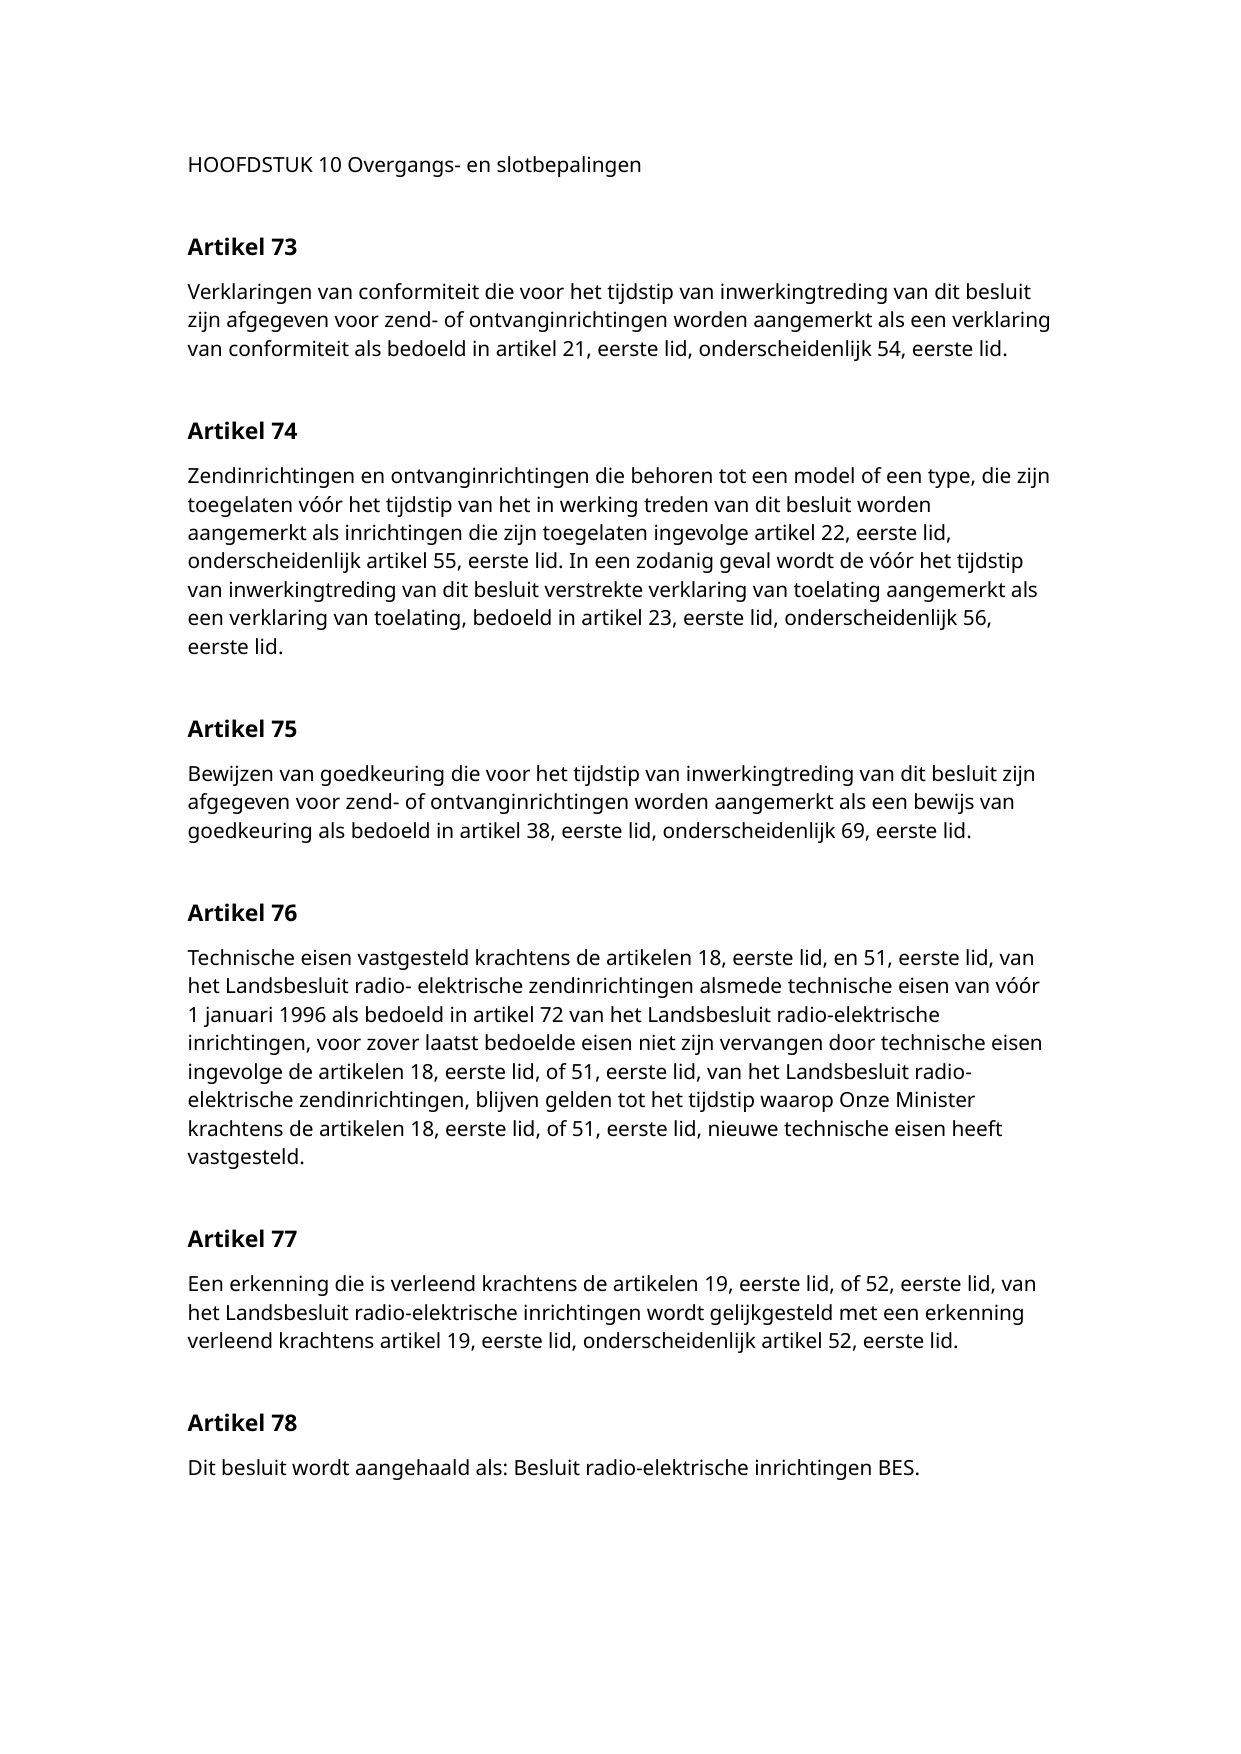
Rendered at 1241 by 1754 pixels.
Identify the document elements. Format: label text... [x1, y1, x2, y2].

text Zendinrichtingen en ontvanginrichtingen die behoren tot een model of een type, die zijn toegelaten vóór het tijdstip van het in werking treden van dit besluit worden aangemerkt als inrichtingen die zijn toegelaten ingevolge artikel 22, eerste lid, onderscheidenlijk artikel 55, eerste lid. In een zodanig geval wordt de vóór het tijdstip van inwerkingtreding van dit besluit verstrekte verklaring van toelating aangemerkt als een verklaring van toelating, bedoeld in artikel 23, eerste lid, onderscheidenlijk 56, eerste lid. [187, 461, 1053, 660]
text Een erkenning die is verleend krachtens de artikelen 19, eerste lid, of 52, eerste lid, van het Landsbesluit radio-elektrische inrichtingen wordt gelijkgesteld met een erkenning verleend krachtens artikel 19, eerste lid, onderscheidenlijk artikel 52, eerste lid. [187, 1269, 1053, 1355]
subtitle Artikel 76 [187, 897, 1053, 928]
subtitle Artikel 74 [187, 415, 1053, 446]
subtitle HOOFDSTUK 10 Overgangs- en slotbepalingen [187, 150, 1053, 178]
subtitle Artikel 78 [187, 1407, 1053, 1438]
text Verklaringen van conformiteit die voor het tijdstip van inwerkingtreding van dit besluit zijn afgegeven voor zend- of ontvanginrichtingen worden aangemerkt als een verklaring van conformiteit als bedoeld in artikel 21, eerste lid, onderscheidenlijk 54, eerste lid. [187, 277, 1053, 362]
subtitle Artikel 73 [187, 231, 1053, 262]
subtitle Artikel 77 [187, 1223, 1053, 1254]
text Dit besluit wordt aangehaald als: Besluit radio-elektrische inrichtingen BES. [187, 1453, 1053, 1482]
text Technische eisen vastgesteld krachtens de artikelen 18, eerste lid, en 51, eerste lid, van het Landsbesluit radio- elektrische zendinrichtingen alsmede technische eisen van vóór 1 januari 1996 als bedoeld in artikel 72 van het Landsbesluit radio-elektrische inrichtingen, voor zover laatst bedoelde eisen niet zijn vervangen door technische eisen ingevolge de artikelen 18, eerste lid, of 51, eerste lid, van het Landsbesluit radio-elektrische zendinrichtingen, blijven gelden tot het tijdstip waarop Onze Minister krachtens de artikelen 18, eerste lid, of 51, eerste lid, nieuwe technische eisen heeft vastgesteld. [187, 943, 1053, 1171]
subtitle Artikel 75 [187, 713, 1053, 744]
text Bewijzen van goedkeuring die voor het tijdstip van inwerkingtreding van dit besluit zijn afgegeven voor zend- of ontvanginrichtingen worden aangemerkt als een bewijs van goedkeuring als bedoeld in artikel 38, eerste lid, onderscheidenlijk 69, eerste lid. [187, 759, 1053, 844]
